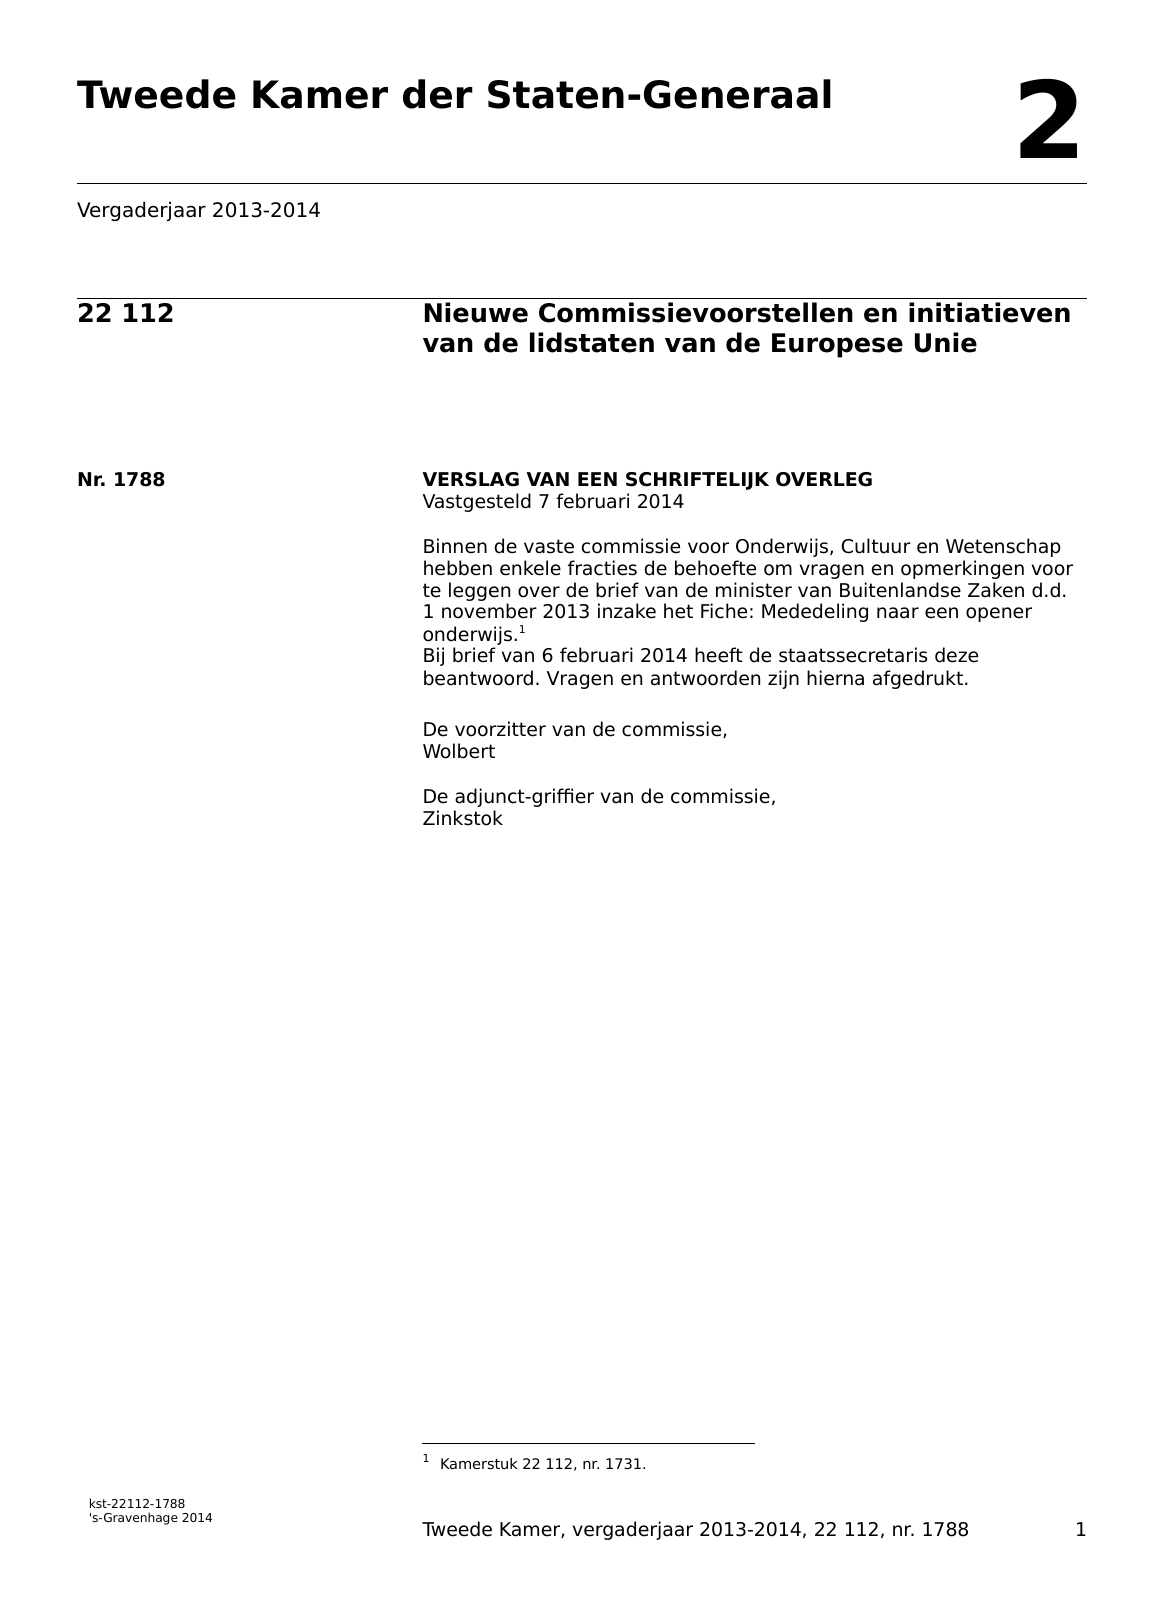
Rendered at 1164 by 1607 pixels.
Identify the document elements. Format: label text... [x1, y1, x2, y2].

text Vastgesteld 7 februari 2014 [422, 491, 1087, 513]
table_header 2 [886, 59, 1087, 183]
table_header Tweede Kamer der Staten-Generaal [77, 59, 886, 183]
subtitle 22 112 Nieuwe Commissievoorstellen en initiatieven van de lidstaten van de Europese Unie [77, 299, 1087, 358]
text kst-22112-1788 [88, 1497, 323, 1511]
table_cell Vergaderjaar 2013-2014 [77, 184, 1087, 298]
text Kamerstuk 22 112, nr. 1731. [422, 1452, 1087, 1474]
text Binnen de vaste commissie voor Onderwijs, Cultuur en Wetenschap hebben enkele fracties de behoefte om vragen en opmerkingen voor te leggen over de brief van de minister van Buitenlandse Zaken d.d. 1 november 2013 inzake het Fiche: Mededeling naar een opener onderwijs. [422, 536, 1087, 645]
subtitle Nr. 1788 VERSLAG VAN EEN SCHRIFTELIJK OVERLEG [77, 469, 1087, 491]
text De adjunct-griffier van de commissie, Zinkstok [422, 786, 1087, 829]
text De voorzitter van de commissie, Wolbert [422, 719, 1087, 763]
text 's-Gravenhage 2014 [88, 1511, 323, 1525]
text Bij brief van 6 februari 2014 heeft de staatssecretaris deze beantwoord. Vragen en antwoorden zijn hierna afgedrukt. [422, 645, 1087, 689]
